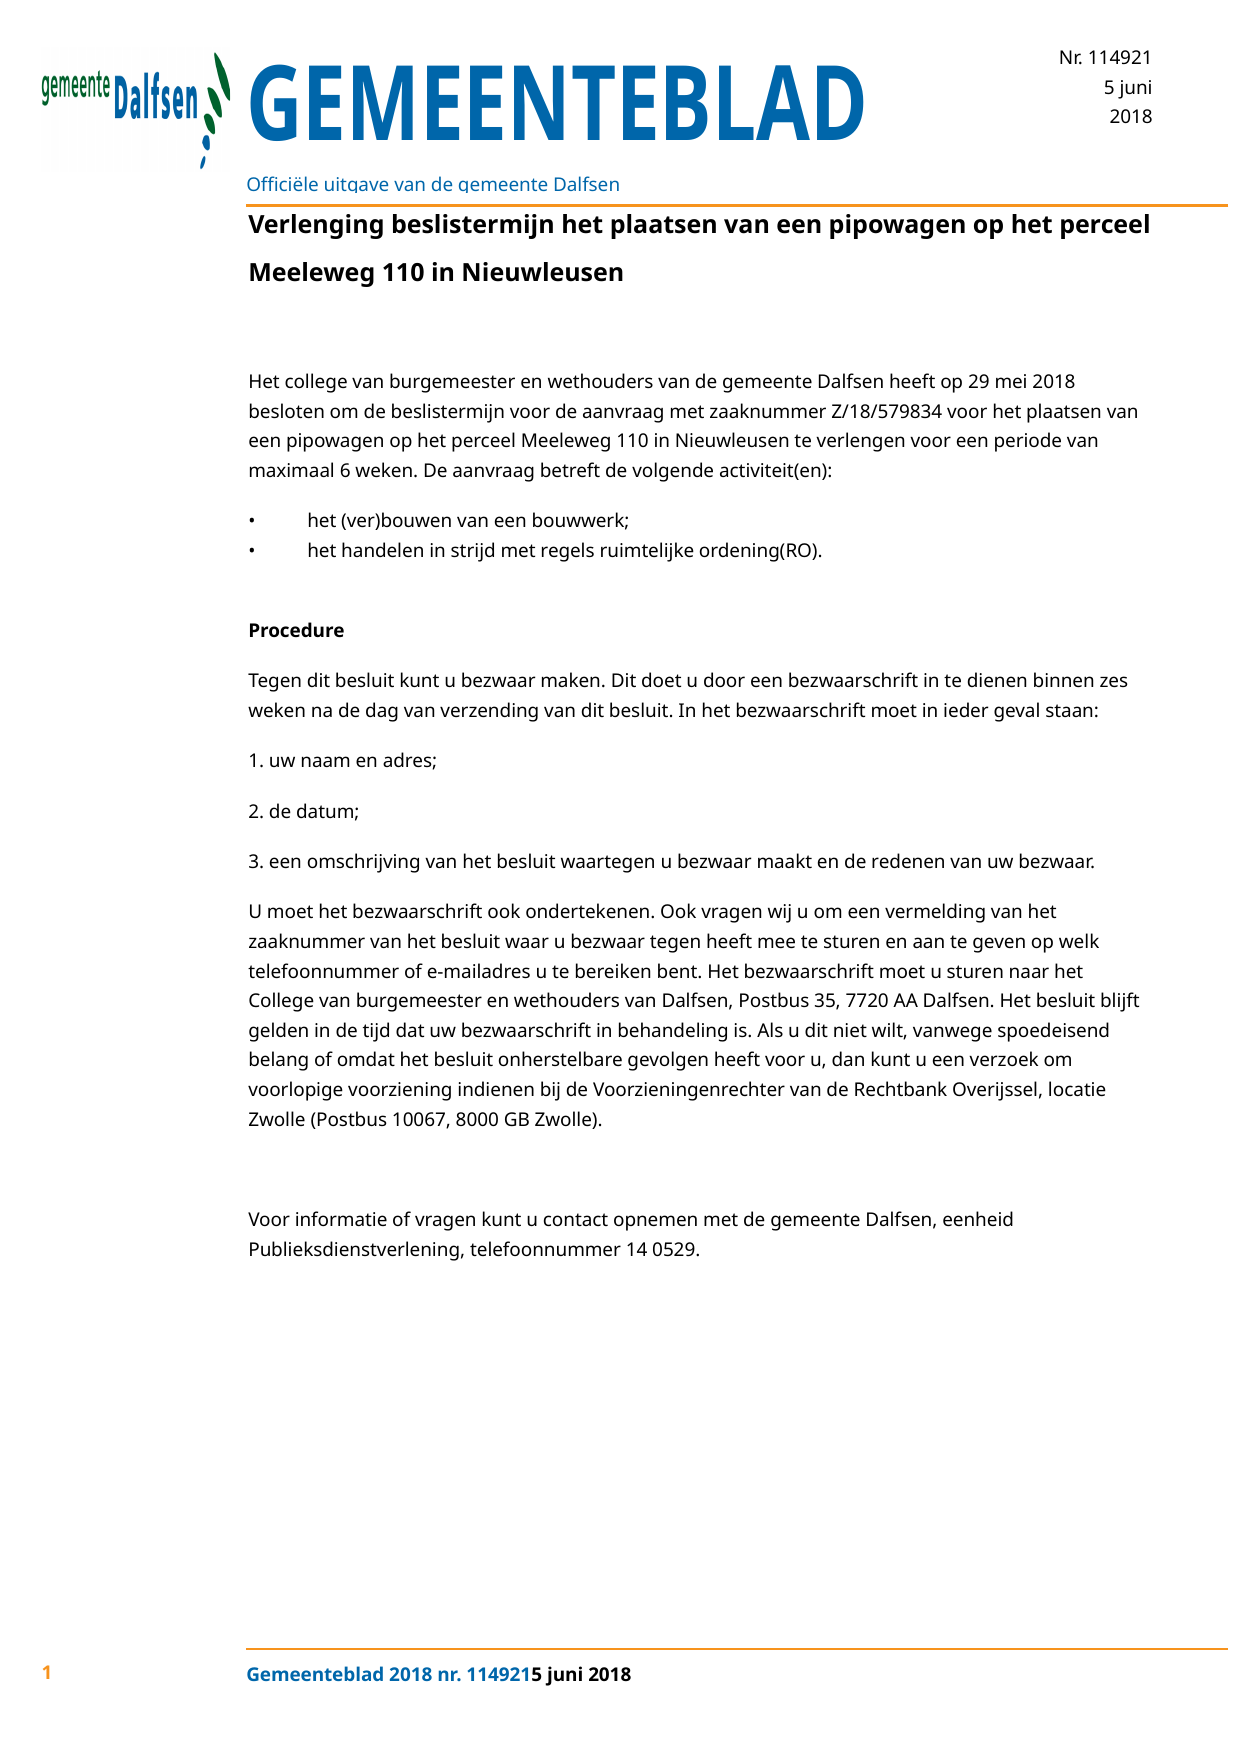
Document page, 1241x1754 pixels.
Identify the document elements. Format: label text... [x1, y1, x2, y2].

text Tegen dit besluit kunt u bezwaar maken. Dit doet u door een bezwaarschrift in te dienen binnen zes weken na de dag van verzending van dit besluit. In het bezwaarschrift moet in ieder geval staan: [248, 667, 1152, 723]
list het (ver)bouwen van een bouwwerk; [248, 507, 1152, 533]
text U moet het bezwaarschrift ook ondertekenen. Ook vragen wij u om een vermelding van het zaaknummer van het besluit waar u bezwaar tegen heeft mee te sturen en aan te geven op welk telefoonnummer of e-mailadres u te bereiken bent. Het bezwaarschrift moet u sturen naar het College van burgemeester en wethouders van Dalfsen, Postbus 35, 7720 AA Dalfsen. Het besluit blijft gelden in de tijd dat uw bezwaarschrift in behandeling is. Als u dit niet wilt, vanwege spoedeisend belang of omdat het besluit onherstelbare gevolgen heeft voor u, dan kunt u een verzoek om voorlopige voorziening indienen bij de Voorzieningenrechter van de Rechtbank Overijssel, locatie Zwolle (Postbus 10067, 8000 GB Zwolle). [248, 899, 1152, 1132]
text 1. uw naam en adres; [248, 747, 1152, 773]
text 3. een omschrijving van het besluit waartegen u bezwaar maakt en de redenen van uw bezwaar. [248, 848, 1152, 874]
list het handelen in strijd met regels ruimtelijke ordening(RO). [248, 537, 1152, 563]
text Verlenging beslistermijn het plaatsen van een pipowagen op het perceel Meeleweg 110 in Nieuwleusen [248, 207, 1152, 288]
picture [41, 47, 231, 172]
text Het college van burgemeester en wethouders van de gemeente Dalfsen heeft op 29 mei 2018 besloten om de beslistermijn voor de aanvraag met zaaknummer Z/18/579834 voor het plaatsen van een pipowagen op het perceel Meeleweg 110 in Nieuwleusen te verlengen voor een periode van maximaal 6 weken. De aanvraag betreft de volgende activiteit(en): [248, 368, 1152, 483]
text Procedure [248, 617, 1152, 643]
text Voor informatie of vragen kunt u contact opnemen met de gemeente Dalfsen, eenheid Publieksdienstverlening, telefoonnummer 14 0529. [248, 1207, 1152, 1262]
text 2. de datum; [248, 798, 1152, 824]
